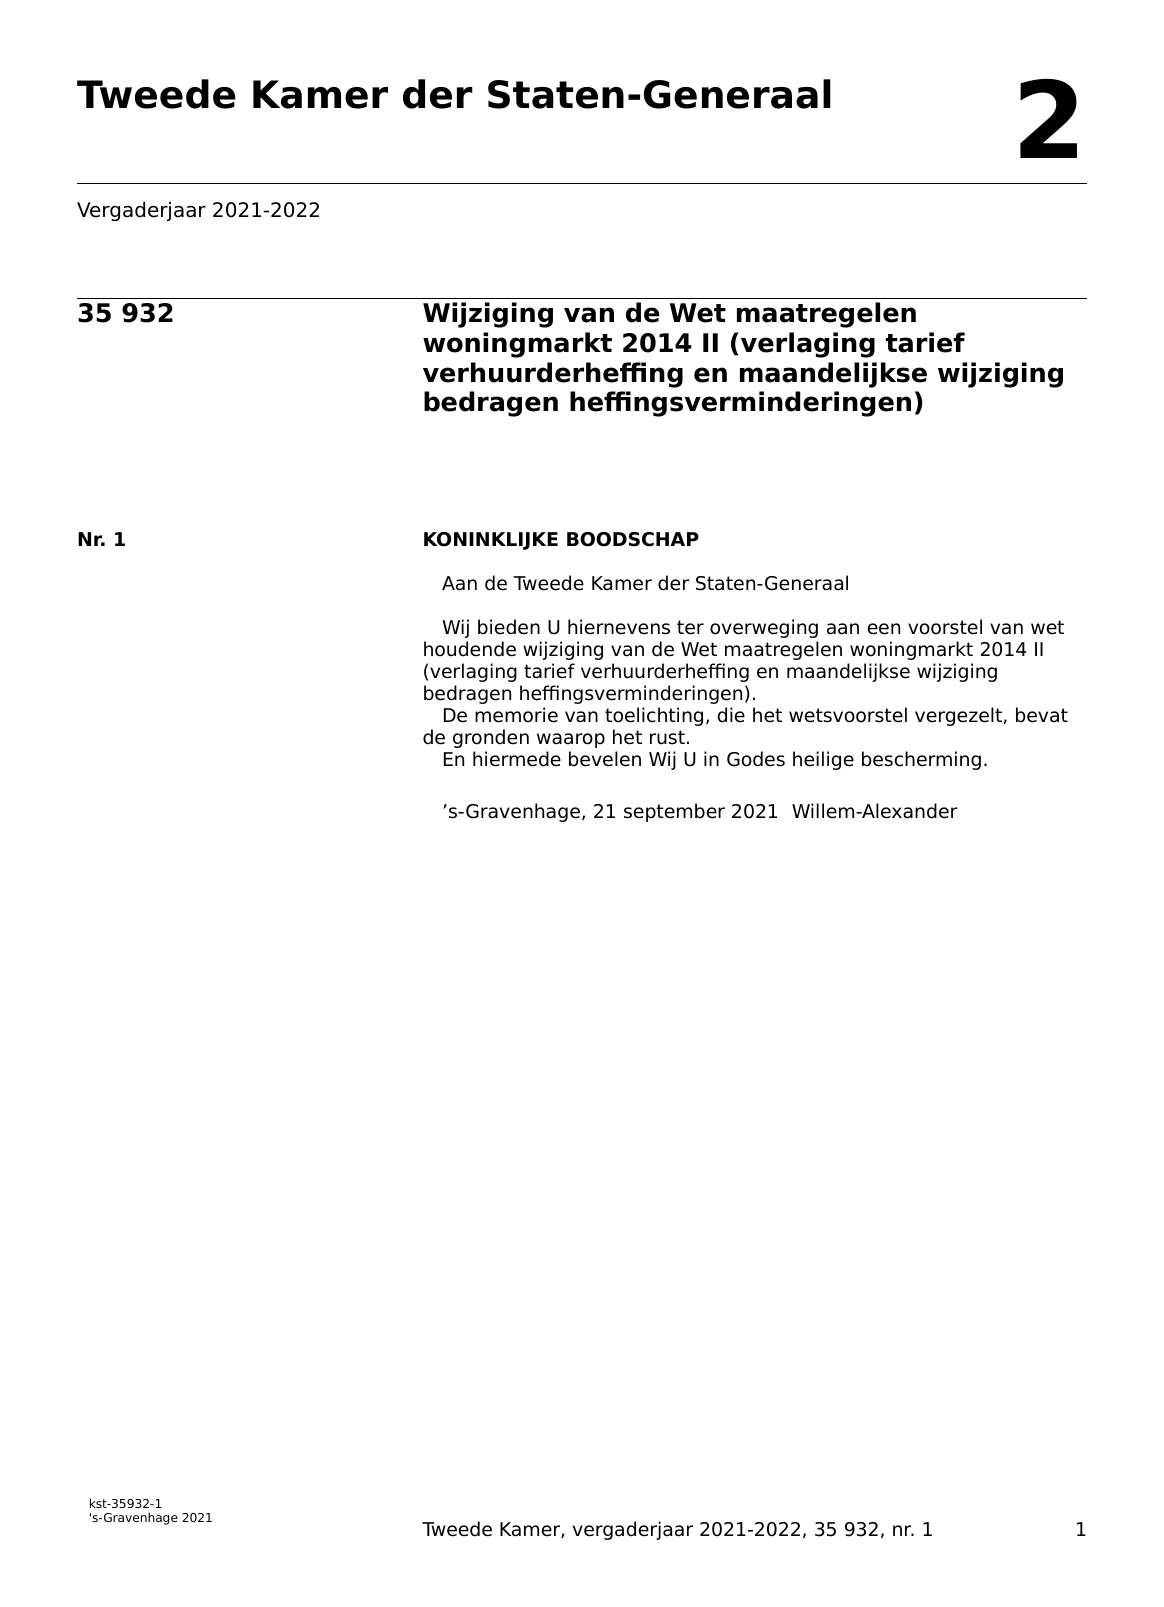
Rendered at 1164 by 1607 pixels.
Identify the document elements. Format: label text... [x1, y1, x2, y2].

table_cell Vergaderjaar 2021-2022 [77, 184, 1087, 298]
subtitle 35 932 Wijziging van de Wet maatregelen woningmarkt 2014 II (verlaging tarief verhuurderheffing en maandelijkse wijziging bedragen heffingsverminderingen) [77, 299, 1087, 418]
text kst-35932-1 [88, 1497, 323, 1511]
text Aan de Tweede Kamer der Staten-Generaal [422, 573, 1087, 595]
subtitle Nr. 1 KONINKLIJKE BOODSCHAP [77, 529, 1087, 551]
text En hiermede bevelen Wij U in Godes heilige bescherming. [422, 749, 1087, 771]
text ’s-Gravenhage, 21 september 2021 Willem-Alexander [422, 801, 1087, 823]
table_header Tweede Kamer der Staten-Generaal [77, 59, 886, 183]
text Wij bieden U hiernevens ter overweging aan een voorstel van wet houdende wijziging van de Wet maatregelen woningmarkt 2014 II (verlaging tarief verhuurderheffing en maandelijkse wijziging bedragen heffingsverminderingen). [422, 617, 1087, 705]
text De memorie van toelichting, die het wetsvoorstel vergezelt, bevat de gronden waarop het rust. [422, 705, 1087, 749]
text 's-Gravenhage 2021 [88, 1511, 323, 1525]
table_header 2 [886, 59, 1087, 183]
